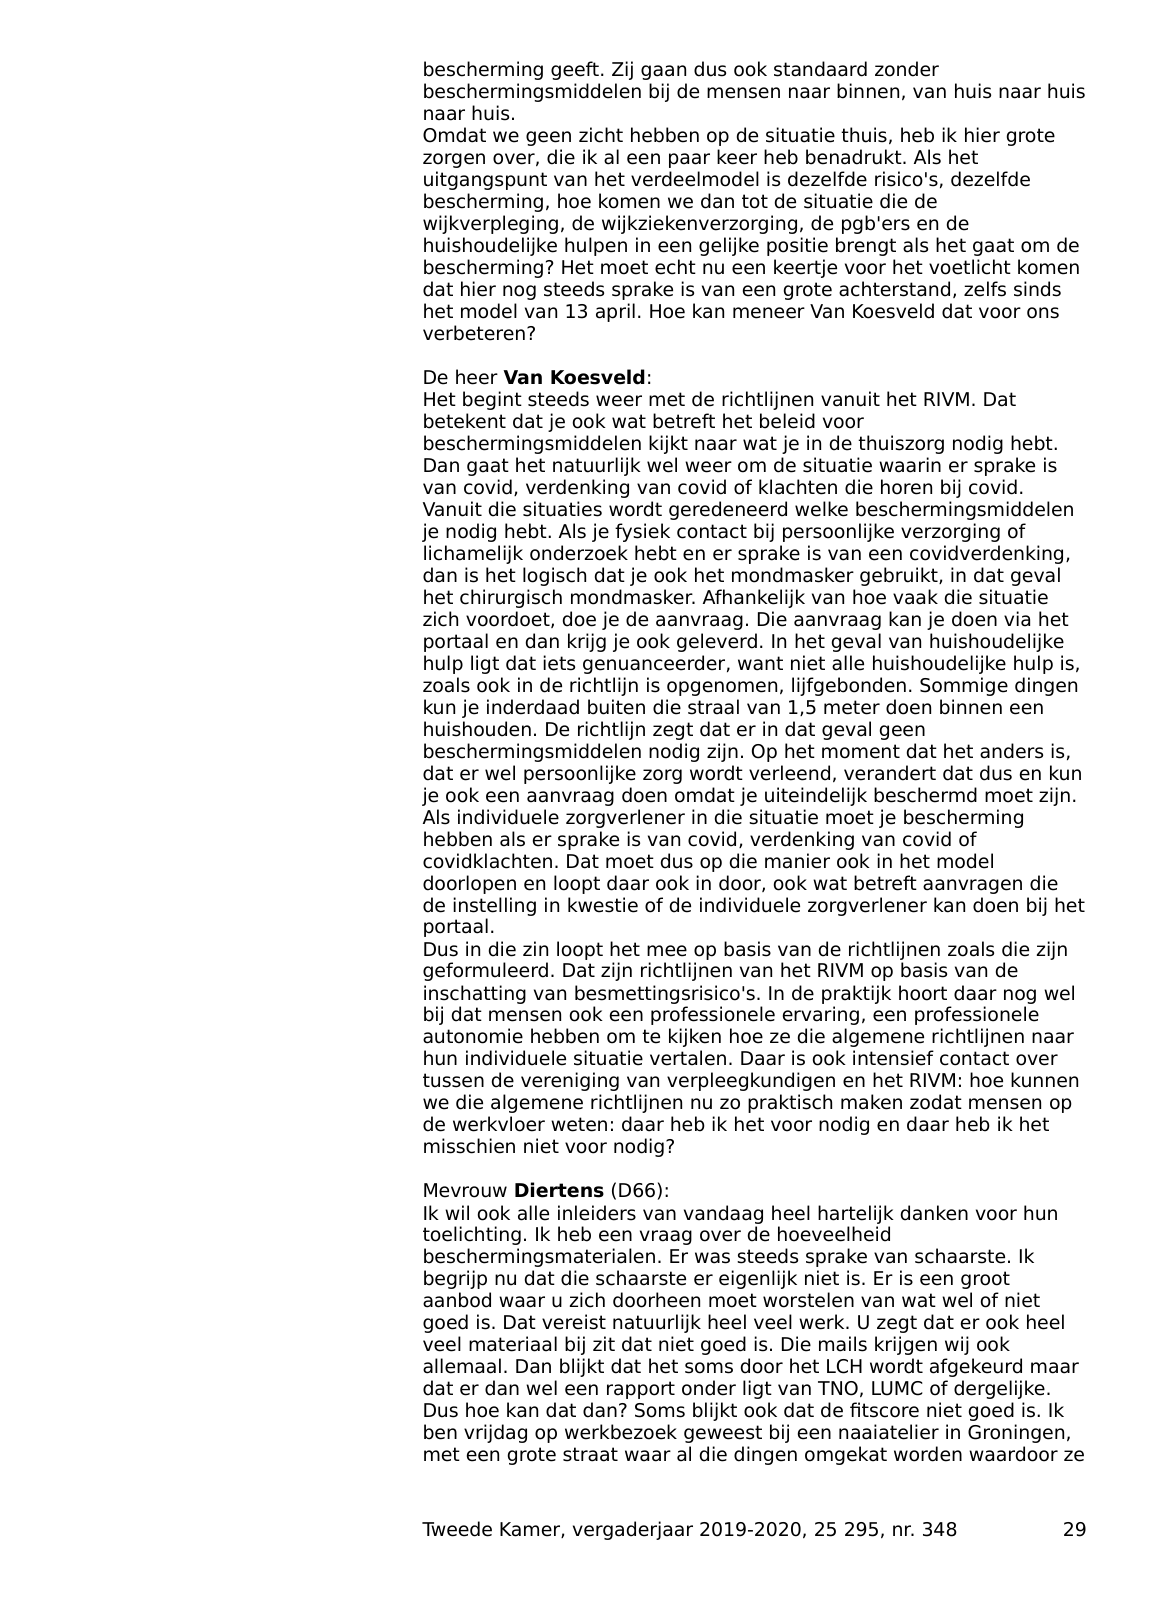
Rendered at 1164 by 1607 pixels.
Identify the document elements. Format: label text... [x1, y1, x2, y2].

text Dus in die zin loopt het mee op basis van de richtlijnen zoals die zijn geformuleerd. Dat zijn richtlijnen van het RIVM op basis van de inschatting van besmettingsrisico's. In de praktijk hoort daar nog wel bij dat mensen ook een professionele ervaring, een professionele autonomie hebben om te kijken hoe ze die algemene richtlijnen naar hun individuele situatie vertalen. Daar is ook intensief contact over tussen de vereniging van verpleegkundigen en het RIVM: hoe kunnen we die algemene richtlijnen nu zo praktisch maken zodat mensen op de werkvloer weten: daar heb ik het voor nodig en daar heb ik het misschien niet voor nodig? [422, 938, 1087, 1158]
text De heer Van Koesveld: [422, 367, 1087, 389]
text Ik wil ook alle inleiders van vandaag heel hartelijk danken voor hun toelichting. Ik heb een vraag over de hoeveelheid beschermingsmaterialen. Er was steeds sprake van schaarste. Ik begrijp nu dat die schaarste er eigenlijk niet is. Er is een groot aanbod waar u zich doorheen moet worstelen van wat wel of niet goed is. Dat vereist natuurlijk heel veel werk. U zegt dat er ook heel veel materiaal bij zit dat niet goed is. Die mails krijgen wij ook allemaal. Dan blijkt dat het soms door het LCH wordt afgekeurd maar dat er dan wel een rapport onder ligt van TNO, LUMC of dergelijke. Dus hoe kan dat dan? Soms blijkt ook dat de fitscore niet goed is. Ik ben vrijdag op werkbezoek geweest bij een naaiatelier in Groningen, met een grote straat waar al die dingen omgekat worden waardoor ze [422, 1202, 1087, 1466]
text Omdat we geen zicht hebben op de situatie thuis, heb ik hier grote zorgen over, die ik al een paar keer heb benadrukt. Als het uitgangspunt van het verdeelmodel is dezelfde risico's, dezelfde bescherming, hoe komen we dan tot de situatie die de wijkverpleging, de wijkziekenverzorging, de pgb'ers en de huishoudelijke hulpen in een gelijke positie brengt als het gaat om de bescherming? Het moet echt nu een keertje voor het voetlicht komen dat hier nog steeds sprake is van een grote achterstand, zelfs sinds het model van 13 april. Hoe kan meneer Van Koesveld dat voor ons verbeteren? [422, 125, 1087, 345]
text Het begint steeds weer met de richtlijnen vanuit het RIVM. Dat betekent dat je ook wat betreft het beleid voor beschermingsmiddelen kijkt naar wat je in de thuiszorg nodig hebt. Dan gaat het natuurlijk wel weer om de situatie waarin er sprake is van covid, verdenking van covid of klachten die horen bij covid. Vanuit die situaties wordt geredeneerd welke beschermingsmiddelen je nodig hebt. Als je fysiek contact bij persoonlijke verzorging of lichamelijk onderzoek hebt en er sprake is van een covidverdenking, dan is het logisch dat je ook het mondmasker gebruikt, in dat geval het chirurgisch mondmasker. Afhankelijk van hoe vaak die situatie zich voordoet, doe je de aanvraag. Die aanvraag kan je doen via het portaal en dan krijg je ook geleverd. In het geval van huishoudelijke hulp ligt dat iets genuanceerder, want niet alle huishoudelijke hulp is, zoals ook in de richtlijn is opgenomen, lijfgebonden. Sommige dingen kun je inderdaad buiten die straal van 1,5 meter doen binnen een huishouden. De richtlijn zegt dat er in dat geval geen beschermingsmiddelen nodig zijn. Op het moment dat het anders is, dat er wel persoonlijke zorg wordt verleend, verandert dat dus en kun je ook een aanvraag doen omdat je uiteindelijk beschermd moet zijn. Als individuele zorgverlener in die situatie moet je bescherming hebben als er sprake is van covid, verdenking van covid of covidklachten. Dat moet dus op die manier ook in het model doorlopen en loopt daar ook in door, ook wat betreft aanvragen die de instelling in kwestie of de individuele zorgverlener kan doen bij het portaal. [422, 389, 1087, 938]
text bescherming geeft. Zij gaan dus ook standaard zonder beschermingsmiddelen bij de mensen naar binnen, van huis naar huis naar huis. [422, 59, 1087, 125]
text Mevrouw Diertens (D66): [422, 1180, 1087, 1202]
